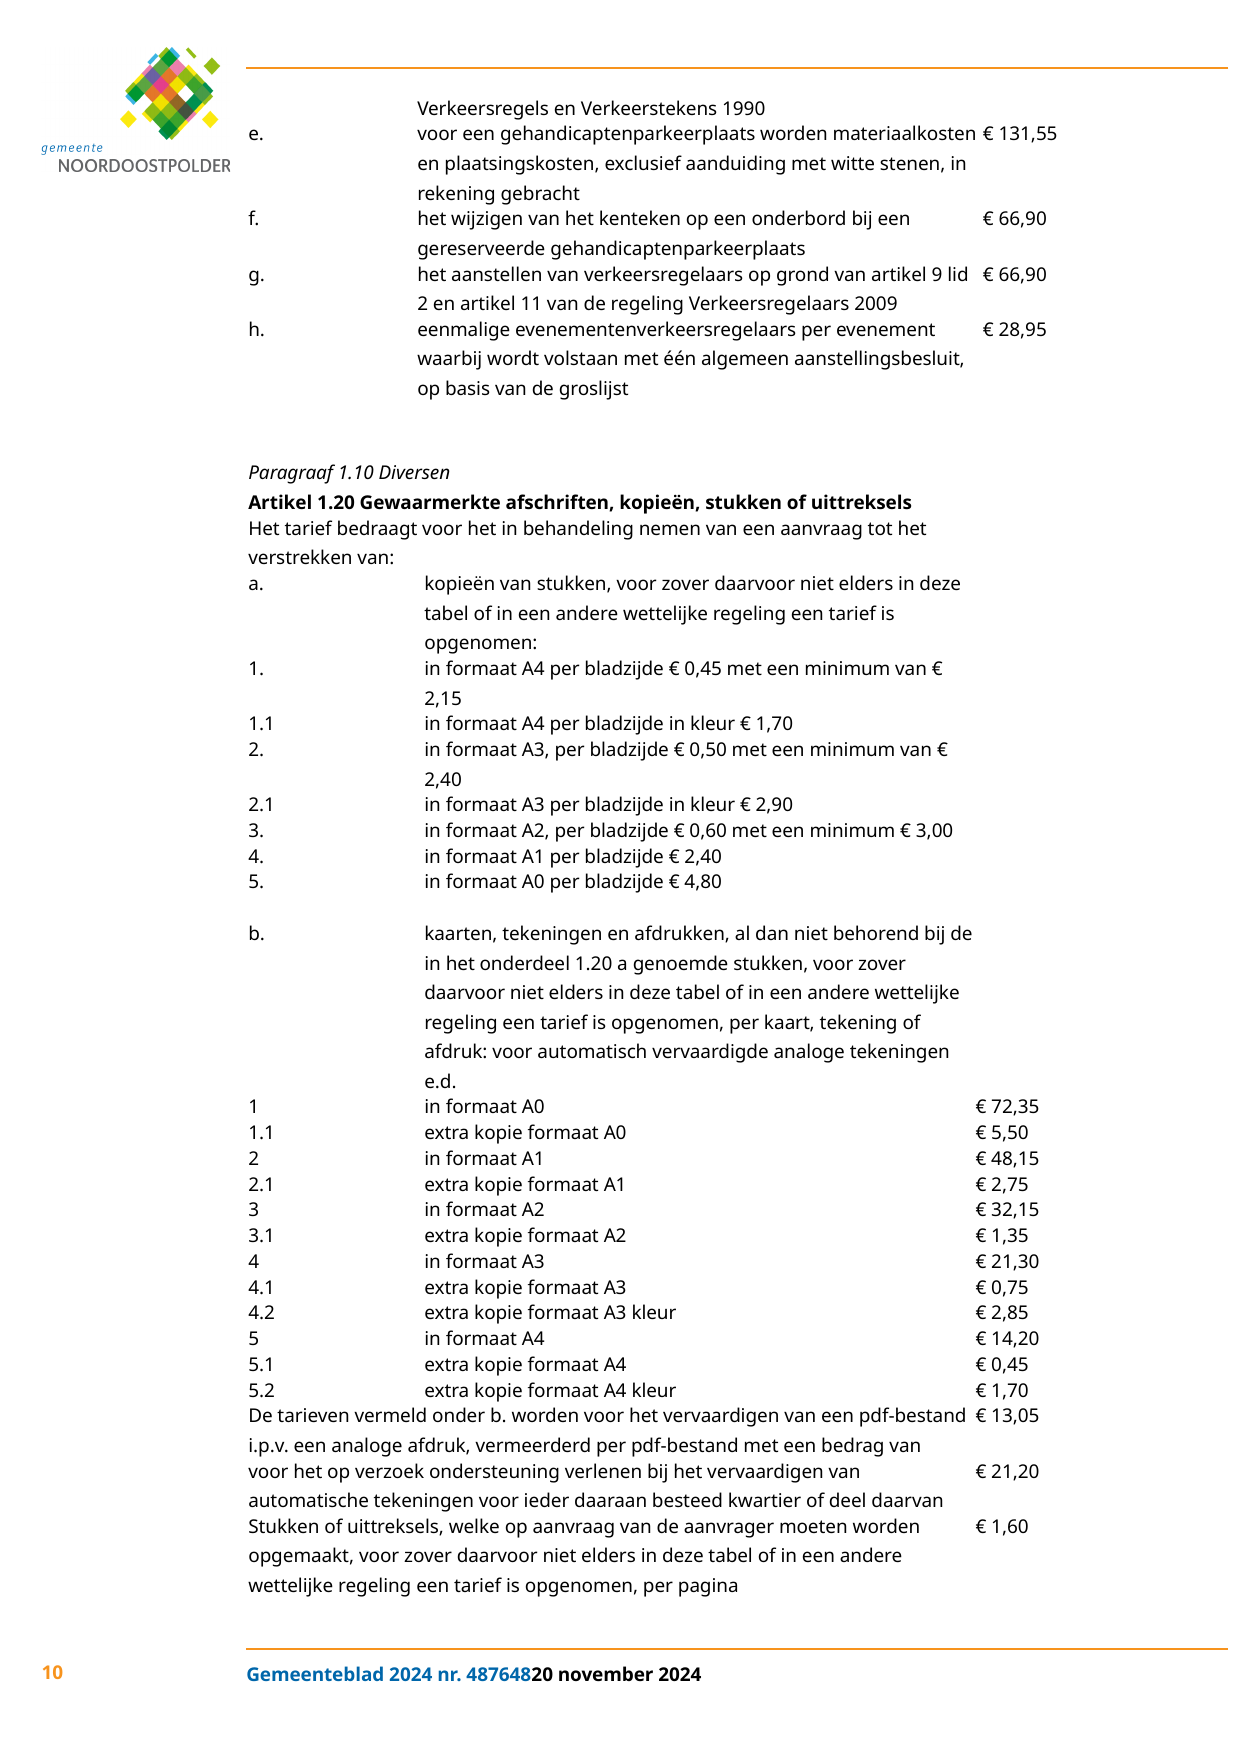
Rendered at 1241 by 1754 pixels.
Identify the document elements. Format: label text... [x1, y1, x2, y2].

table_header Artikel 1.20 Gewaarmerkte afschriften, kopieën, stukken of uittreksels [248, 489, 975, 515]
table_cell 1.1 [248, 1120, 424, 1145]
table_cell 4.1 [248, 1274, 424, 1299]
table_cell kaarten, tekeningen en afdrukken, al dan niet behorend bij de in het onderdeel 1.20 a genoemde stukken, voor zover daarvoor niet elders in deze tabel of in een andere wettelijke regeling een tarief is opgenomen, per kaart, tekening of afdruk: voor automatisch vervaardigde analoge tekeningen e.d. [424, 920, 975, 1094]
table_cell Verkeersregels en Verkeerstekens 1990 [417, 95, 983, 121]
table_cell 5.1 [248, 1351, 424, 1377]
table_cell € 13,05 [975, 1403, 1152, 1458]
table_cell in formaat A3 per bladzijde in kleur € 2,90 [424, 791, 975, 817]
table_cell De tarieven vermeld onder b. worden voor het vervaardigen van een pdf-bestand i.p.v. een analoge afdruk, vermeerderd per pdf-bestand met een bedrag van [248, 1403, 975, 1458]
table_cell e. [248, 121, 417, 205]
table_cell in formaat A4 per bladzijde € 0,45 met een minimum van € 2,15 [424, 655, 975, 710]
table_cell b. [248, 920, 424, 1094]
table_cell 4 [248, 1248, 424, 1274]
table_cell € 131,55 [983, 121, 1152, 205]
table_cell [248, 401, 417, 427]
table_cell 2.1 [248, 791, 424, 817]
table_cell extra kopie formaat A1 [424, 1171, 975, 1197]
table_cell extra kopie formaat A0 [424, 1120, 975, 1145]
table_header [975, 489, 1152, 515]
table_cell [424, 894, 975, 920]
picture [41, 47, 231, 172]
table_cell extra kopie formaat A4 [424, 1351, 975, 1377]
table_cell in formaat A1 [424, 1145, 975, 1171]
table_cell eenmalige evenementenverkeersregelaars per evenement waarbij wordt volstaan met één algemeen aanstellingsbesluit, op basis van de groslijst [417, 316, 983, 401]
table_cell [975, 515, 1152, 570]
table_cell in formaat A2 [424, 1197, 975, 1222]
table_cell 5 [248, 1325, 424, 1351]
table_cell € 66,90 [983, 205, 1152, 261]
table_cell het aanstellen van verkeersregelaars op grond van artikel 9 lid 2 en artikel 11 van de regeling Verkeersregelaars 2009 [417, 261, 983, 316]
table_cell 3 [248, 1197, 424, 1222]
table_cell 1.1 [248, 710, 424, 736]
table_cell 2 [248, 1145, 424, 1171]
table_cell extra kopie formaat A2 [424, 1223, 975, 1248]
table_cell het wijzigen van het kenteken op een onderbord bij een gereserveerde gehandicaptenparkeerplaats [417, 205, 983, 261]
table_cell extra kopie formaat A4 kleur [424, 1377, 975, 1402]
table_cell in formaat A4 [424, 1325, 975, 1351]
table_cell kopieën van stukken, voor zover daarvoor niet elders in deze tabel of in een andere wettelijke regeling een tarief is opgenomen: [424, 570, 975, 655]
table_cell [248, 894, 424, 920]
table_cell [983, 401, 1152, 427]
table_cell € 28,95 [983, 316, 1152, 401]
table_cell voor een gehandicaptenparkeerplaats worden materiaalkosten en plaatsingskosten, exclusief aanduiding met witte stenen, in rekening gebracht [417, 121, 983, 205]
table_cell € 1,70 [975, 1377, 1152, 1402]
table_cell a. [248, 570, 424, 655]
table_cell [975, 843, 1152, 869]
table_cell € 72,35 [975, 1094, 1152, 1119]
table_cell 4.2 [248, 1300, 424, 1325]
table_cell [975, 817, 1152, 843]
table_cell extra kopie formaat A3 [424, 1274, 975, 1299]
table_cell € 14,20 [975, 1325, 1152, 1351]
table_cell voor het op verzoek ondersteuning verlenen bij het vervaardigen van automatische tekeningen voor ieder daaraan besteed kwartier of deel daarvan [248, 1458, 975, 1513]
table_cell g. [248, 261, 417, 316]
table_cell € 2,75 [975, 1171, 1152, 1197]
table_cell 3. [248, 817, 424, 843]
table_cell [975, 869, 1152, 894]
table_cell 5.2 [248, 1377, 424, 1402]
table_cell in formaat A1 per bladzijde € 2,40 [424, 843, 975, 869]
table_cell in formaat A2, per bladzijde € 0,60 met een minimum € 3,00 [424, 817, 975, 843]
table_cell [975, 655, 1152, 710]
table_cell [975, 736, 1152, 791]
table_cell € 0,45 [975, 1351, 1152, 1377]
table_cell in formaat A4 per bladzijde in kleur € 1,70 [424, 710, 975, 736]
table_cell 4. [248, 843, 424, 869]
table_cell in formaat A3 [424, 1248, 975, 1274]
table_cell [417, 401, 983, 427]
table_cell [248, 95, 417, 121]
table_cell [975, 570, 1152, 655]
table_cell € 21,20 [975, 1458, 1152, 1513]
table_cell [975, 920, 1152, 1094]
table_cell € 32,15 [975, 1197, 1152, 1222]
table_cell 1. [248, 655, 424, 710]
table_cell 2.1 [248, 1171, 424, 1197]
table_cell extra kopie formaat A3 kleur [424, 1300, 975, 1325]
table_cell 2. [248, 736, 424, 791]
table_cell [975, 791, 1152, 817]
table_cell 5. [248, 869, 424, 894]
table_cell Stukken of uittreksels, welke op aanvraag van de aanvrager moeten worden opgemaakt, voor zover daarvoor niet elders in deze tabel of in een andere wettelijke regeling een tarief is opgenomen, per pagina [248, 1513, 975, 1598]
table_cell € 1,60 [975, 1513, 1152, 1598]
table_cell [975, 710, 1152, 736]
table_cell in formaat A0 [424, 1094, 975, 1119]
table_cell € 0,75 [975, 1274, 1152, 1299]
table_cell € 1,35 [975, 1223, 1152, 1248]
table_cell Het tarief bedraagt voor het in behandeling nemen van een aanvraag tot het verstrekken van: [248, 515, 975, 570]
table_cell in formaat A0 per bladzijde € 4,80 [424, 869, 975, 894]
table_cell € 2,85 [975, 1300, 1152, 1325]
table_cell € 66,90 [983, 261, 1152, 316]
table_cell [975, 894, 1152, 920]
table_cell 1 [248, 1094, 424, 1119]
table_cell € 48,15 [975, 1145, 1152, 1171]
table_cell f. [248, 205, 417, 261]
table_cell 3.1 [248, 1223, 424, 1248]
table_cell h. [248, 316, 417, 401]
table_cell € 5,50 [975, 1120, 1152, 1145]
text Paragraaf 1.10 Diversen [248, 459, 1152, 485]
table_cell [983, 95, 1152, 121]
table_cell in formaat A3, per bladzijde € 0,50 met een minimum van € 2,40 [424, 736, 975, 791]
table_cell € 21,30 [975, 1248, 1152, 1274]
